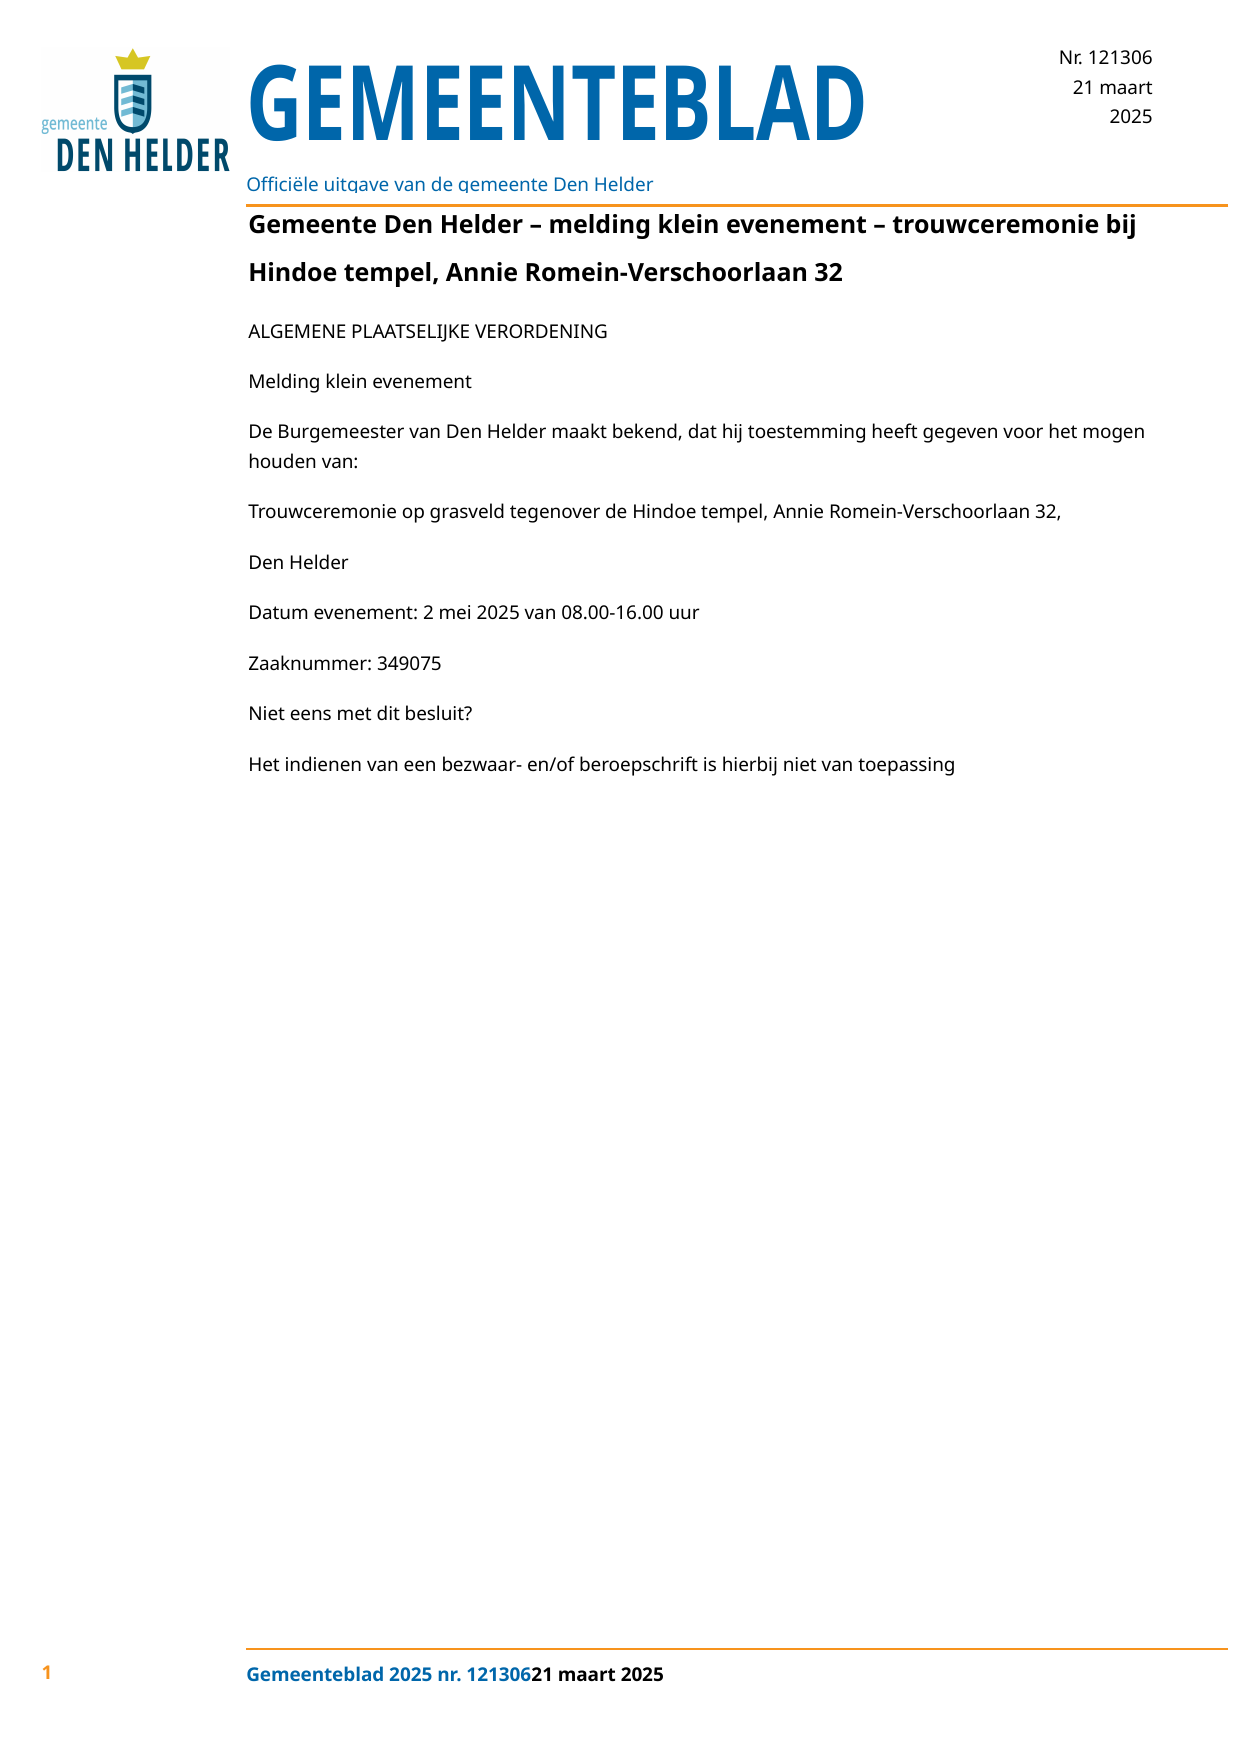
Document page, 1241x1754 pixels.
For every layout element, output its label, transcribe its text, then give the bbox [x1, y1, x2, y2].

picture [63, 144, 68, 165]
text Gemeente Den Helder – melding klein evenement – trouwceremonie bij Hindoe tempel, Annie Romein-Verschoorlaan 32 [248, 207, 1152, 288]
text Niet eens met dit besluit? [248, 700, 1152, 726]
text Den Helder [248, 549, 1152, 575]
text Het indienen van een bezwaar- en/of beroepschrift is hierbij niet van toepassing [248, 751, 1152, 777]
picture [100, 154, 106, 172]
text ALGEMENE PLAATSELIJKE VERORDENING [248, 318, 1152, 344]
picture [130, 157, 135, 172]
picture [220, 160, 224, 172]
text De Burgemeester van Den Helder maakt bekend, dat hij toestemming heeft gegeven voor het mogen houden van: [248, 419, 1152, 474]
text Melding klein evenement [248, 368, 1152, 394]
text Zaaknummer: 349075 [248, 650, 1152, 676]
picture [41, 47, 231, 172]
text Datum evenement: 2 mei 2025 van 08.00-16.00 uur [248, 599, 1152, 625]
text Trouwceremonie op grasveld tegenover de Hindoe tempel, Annie Romein-Verschoorlaan 32, [248, 499, 1152, 524]
picture [182, 144, 187, 165]
